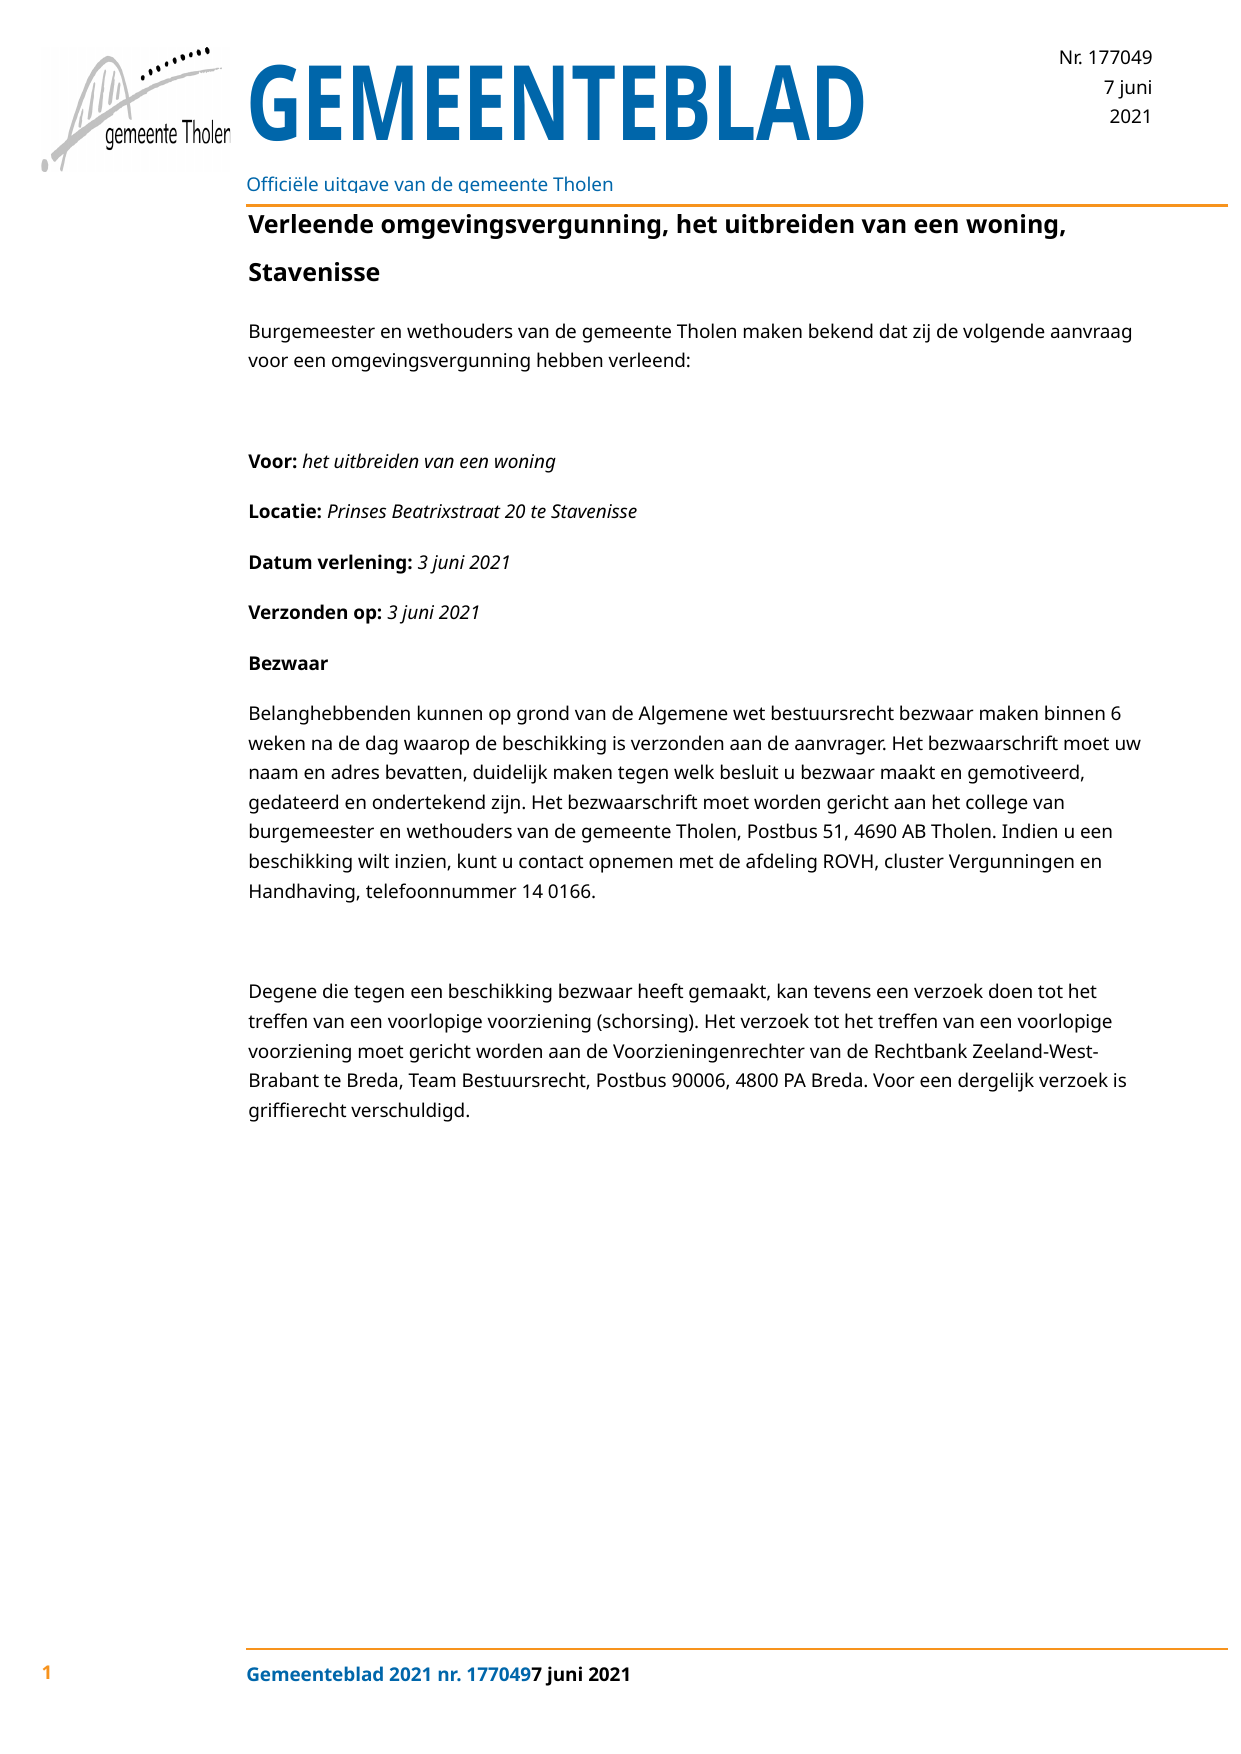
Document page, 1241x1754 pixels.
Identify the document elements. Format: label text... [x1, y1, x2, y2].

text Datum verlening: 3 juni 2021 [248, 549, 1152, 575]
picture [41, 47, 231, 172]
text Belanghebbenden kunnen op grond van de Algemene wet bestuursrecht bezwaar maken binnen 6 weken na de dag waarop de beschikking is verzonden aan de aanvrager. Het bezwaarschrift moet uw naam en adres bevatten, duidelijk maken tegen welk besluit u bezwaar maakt en gemotiveerd, gedateerd en ondertekend zijn. Het bezwaarschrift moet worden gericht aan het college van burgemeester en wethouders van de gemeente Tholen, Postbus 51, 4690 AB Tholen. Indien u een beschikking wilt inzien, kunt u contact opnemen met de afdeling ROVH, cluster Vergunningen en Handhaving, telefoonnummer 14 0166. [248, 700, 1152, 904]
text Bezwaar [248, 650, 1152, 676]
text Burgemeester en wethouders van de gemeente Tholen maken bekend dat zij de volgende aanvraag voor een omgevingsvergunning hebben verleend: [248, 318, 1152, 373]
text Verleende omgevingsvergunning, het uitbreiden van een woning, Stavenisse [248, 207, 1152, 288]
text Voor: het uitbreiden van een woning [248, 448, 1152, 474]
text Degene die tegen een beschikking bezwaar heeft gemaakt, kan tevens een verzoek doen tot het treffen van een voorlopige voorziening (schorsing). Het verzoek tot het treffen van een voorlopige voorziening moet gericht worden aan de Voorzieningenrechter van de Rechtbank Zeeland-West-Brabant te Breda, Team Bestuursrecht, Postbus 90006, 4800 PA Breda. Voor een dergelijk verzoek is griffierecht verschuldigd. [248, 979, 1152, 1123]
text Locatie: Prinses Beatrixstraat 20 te Stavenisse [248, 499, 1152, 524]
text Verzonden op: 3 juni 2021 [248, 599, 1152, 625]
